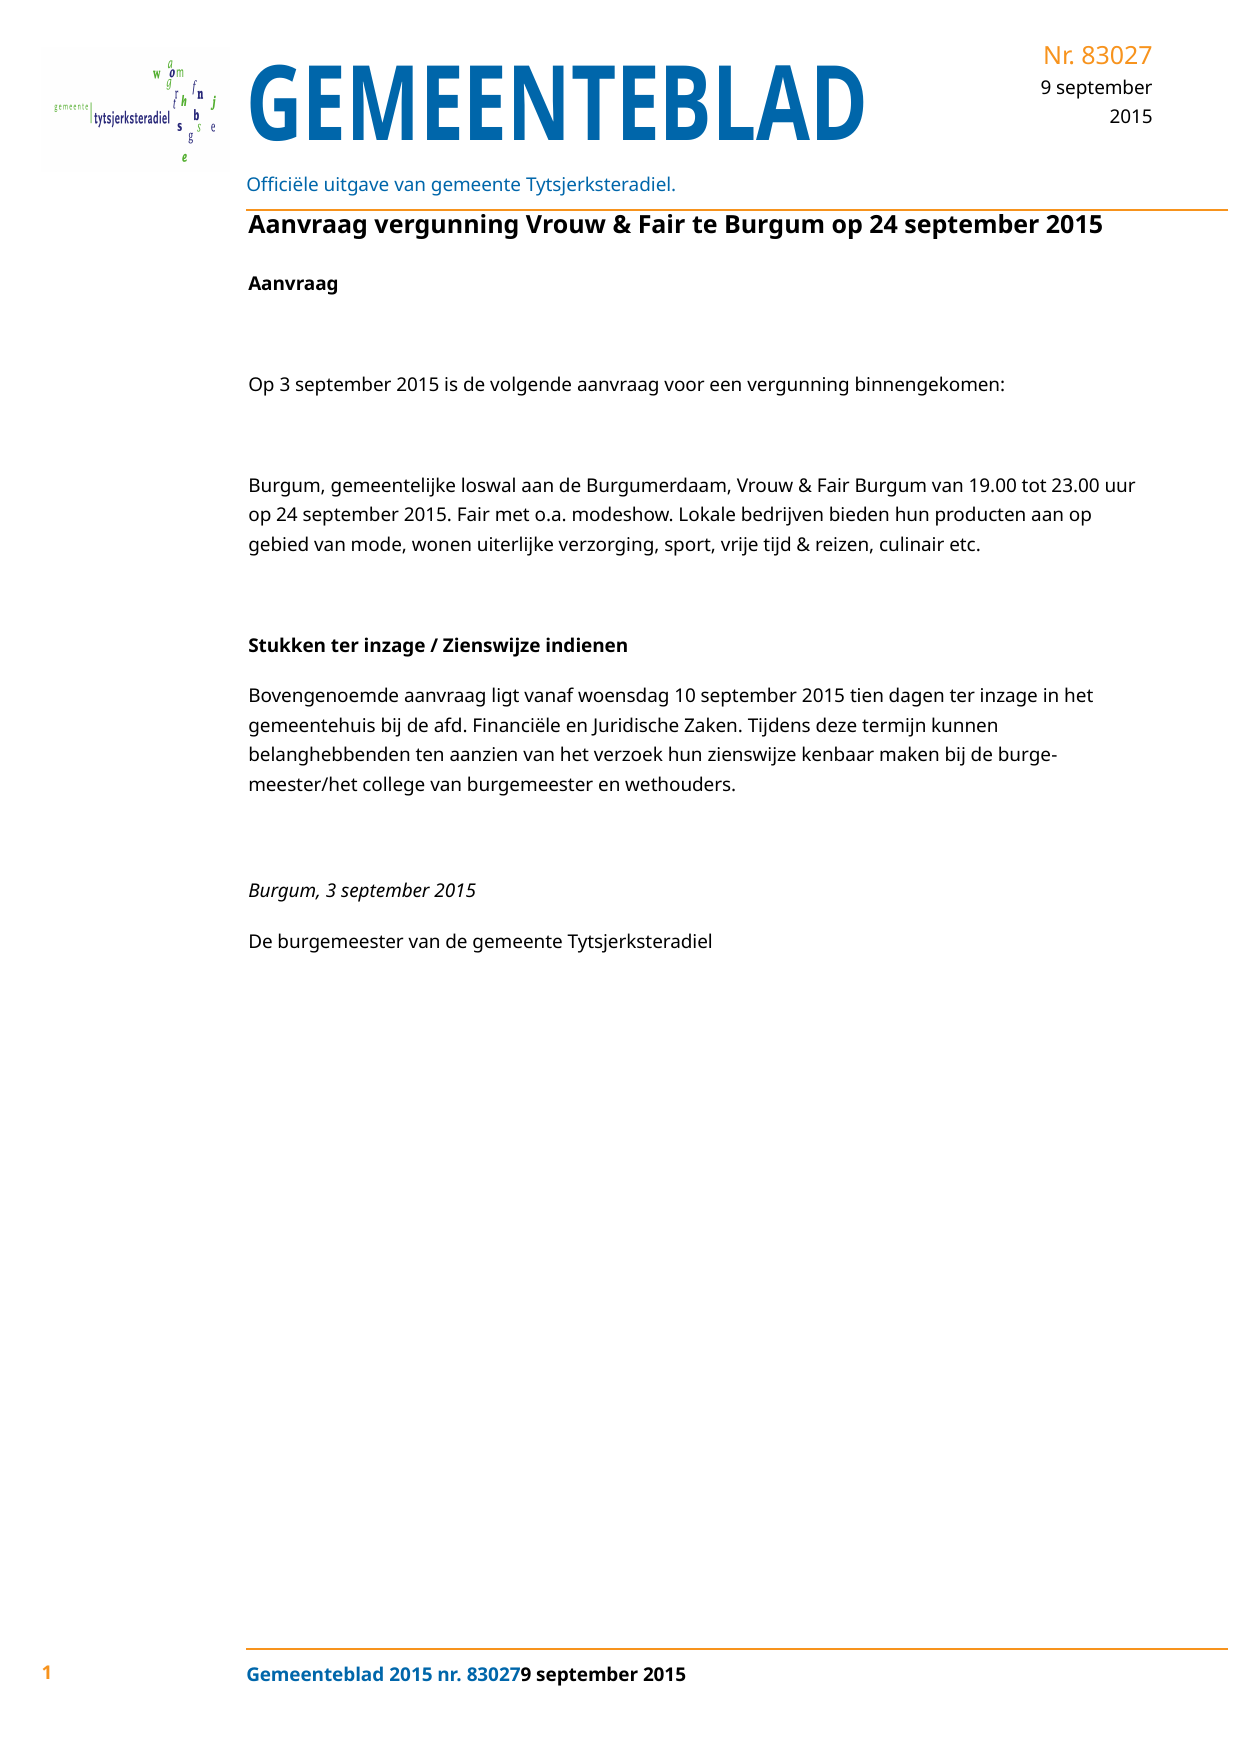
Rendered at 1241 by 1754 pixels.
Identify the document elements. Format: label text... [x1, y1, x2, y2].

picture [41, 47, 231, 172]
text Op 3 september 2015 is de volgende aanvraag voor een vergunning binnengekomen: [248, 371, 1152, 397]
text Bovengenoemde aanvraag ligt vanaf woensdag 10 september 2015 tien dagen ter inzage in het gemeentehuis bij de afd. Financiële en Juridische Zaken. Tijdens deze termijn kunnen belanghebbenden ten aanzien van het verzoek hun zienswijze kenbaar maken bij de burge­meester/het college van burgemeester en wethouders. [248, 682, 1152, 797]
text Burgum, gemeentelijke loswal aan de Burgumerdaam, Vrouw & Fair Burgum van 19.00 tot 23.00 uur op 24 september 2015. Fair met o.a. modeshow. Lokale bedrijven bieden hun producten aan op gebied van mode, wonen uiterlijke verzorging, sport, vrije tijd & reizen, culinair etc. [248, 472, 1152, 557]
text Stukken ter inzage / Zienswijze indienen [248, 632, 1152, 658]
text Burgum, 3 september 2015 [248, 877, 1152, 903]
text Aanvraag [248, 270, 1152, 296]
text De burgemeester van de gemeente Tytsjerksteradiel [248, 928, 1152, 954]
text Aanvraag vergunning Vrouw & Fair te Burgum op 24 september 2015 [248, 211, 1152, 241]
